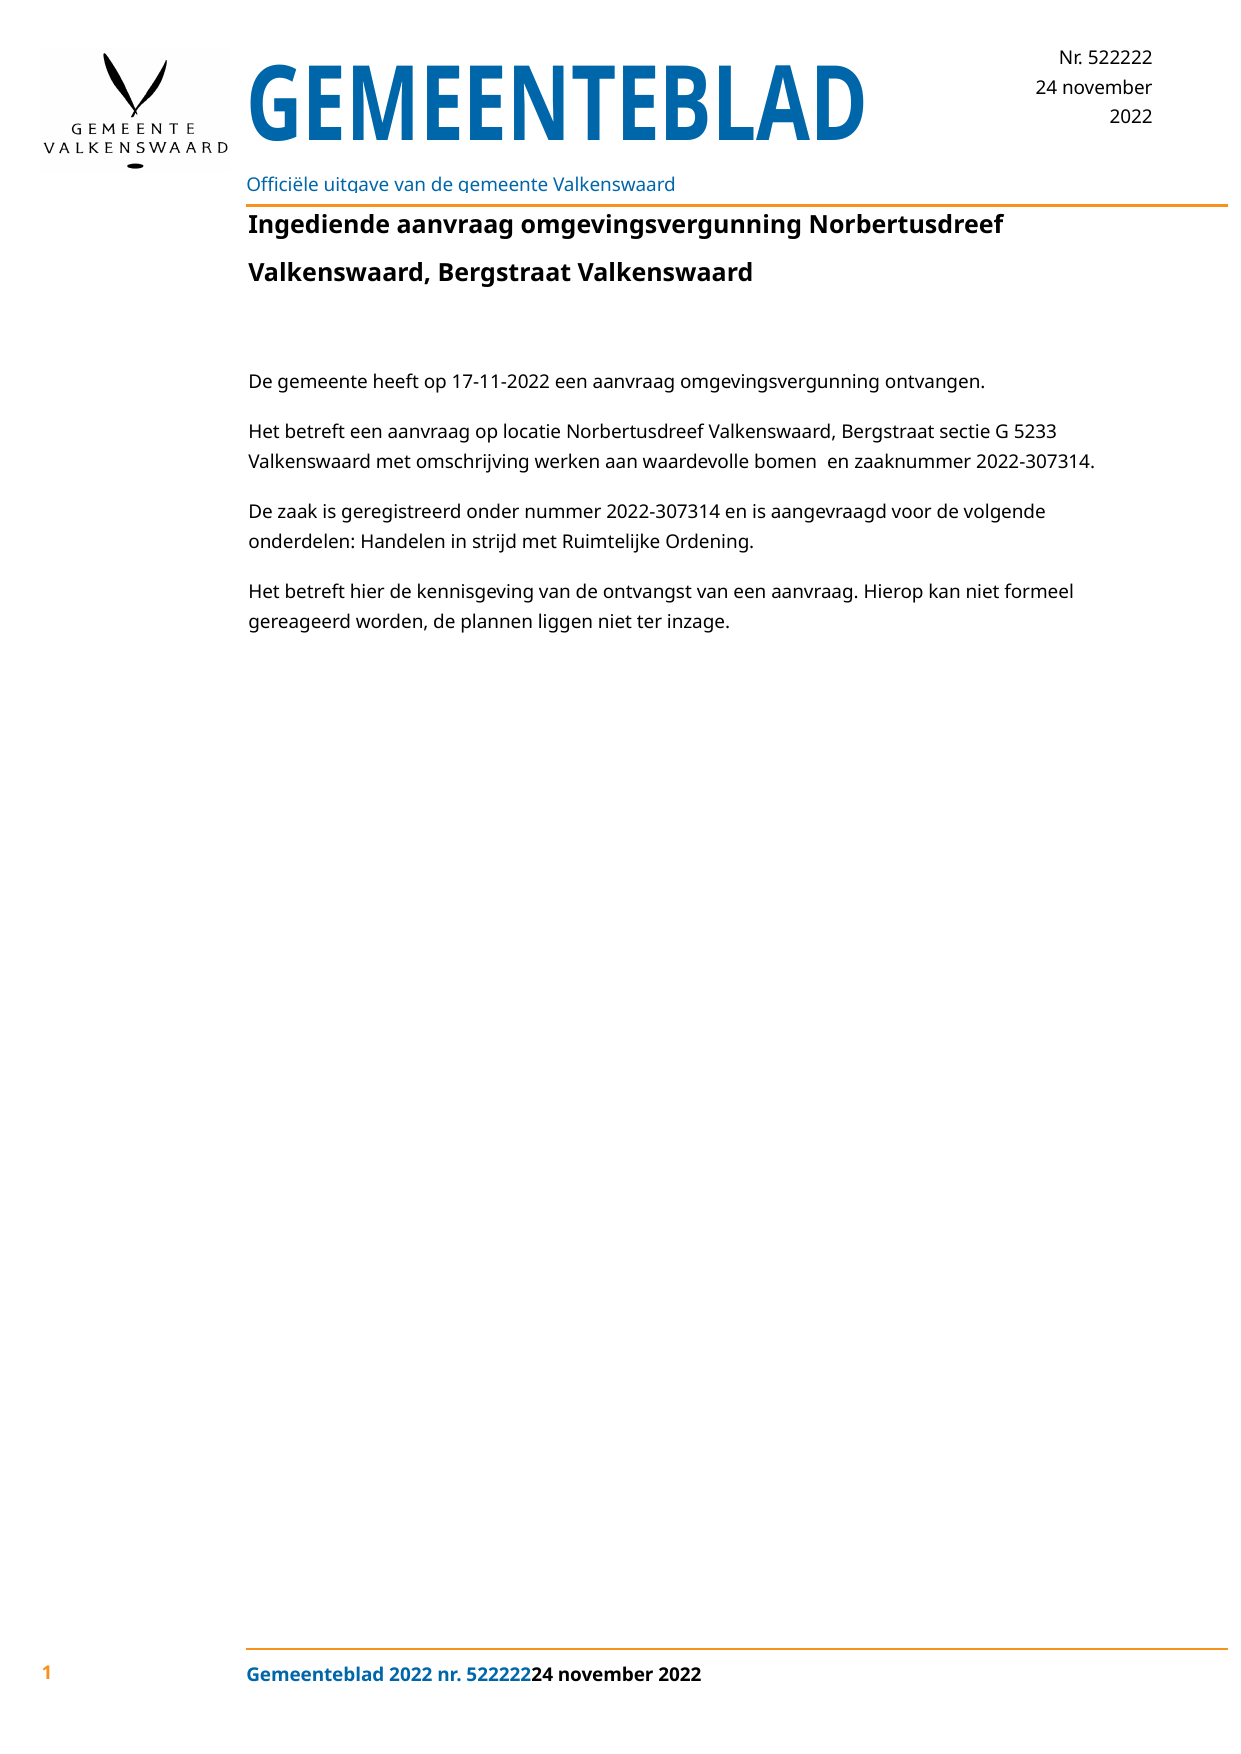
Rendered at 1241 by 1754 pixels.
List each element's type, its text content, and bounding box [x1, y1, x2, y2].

picture [41, 47, 231, 172]
text De zaak is geregistreerd onder nummer 2022-307314 en is aangevraagd voor de volgende onderdelen: Handelen in strijd met Ruimtelijke Ordening. [248, 499, 1152, 554]
text Het betreft hier de kennisgeving van de ontvangst van een aanvraag. Hierop kan niet formeel gereageerd worden, de plannen liggen niet ter inzage. [248, 579, 1152, 634]
text Ingediende aanvraag omgevingsvergunning Norbertusdreef Valkenswaard, Bergstraat Valkenswaard [248, 207, 1152, 288]
text De gemeente heeft op 17-11-2022 een aanvraag omgevingsvergunning ontvangen. [248, 368, 1152, 394]
text Het betreft een aanvraag op locatie Norbertusdreef Valkenswaard, Bergstraat sectie G 5233 Valkenswaard met omschrijving werken aan waardevolle bomen en zaaknummer 2022-307314. [248, 419, 1152, 474]
